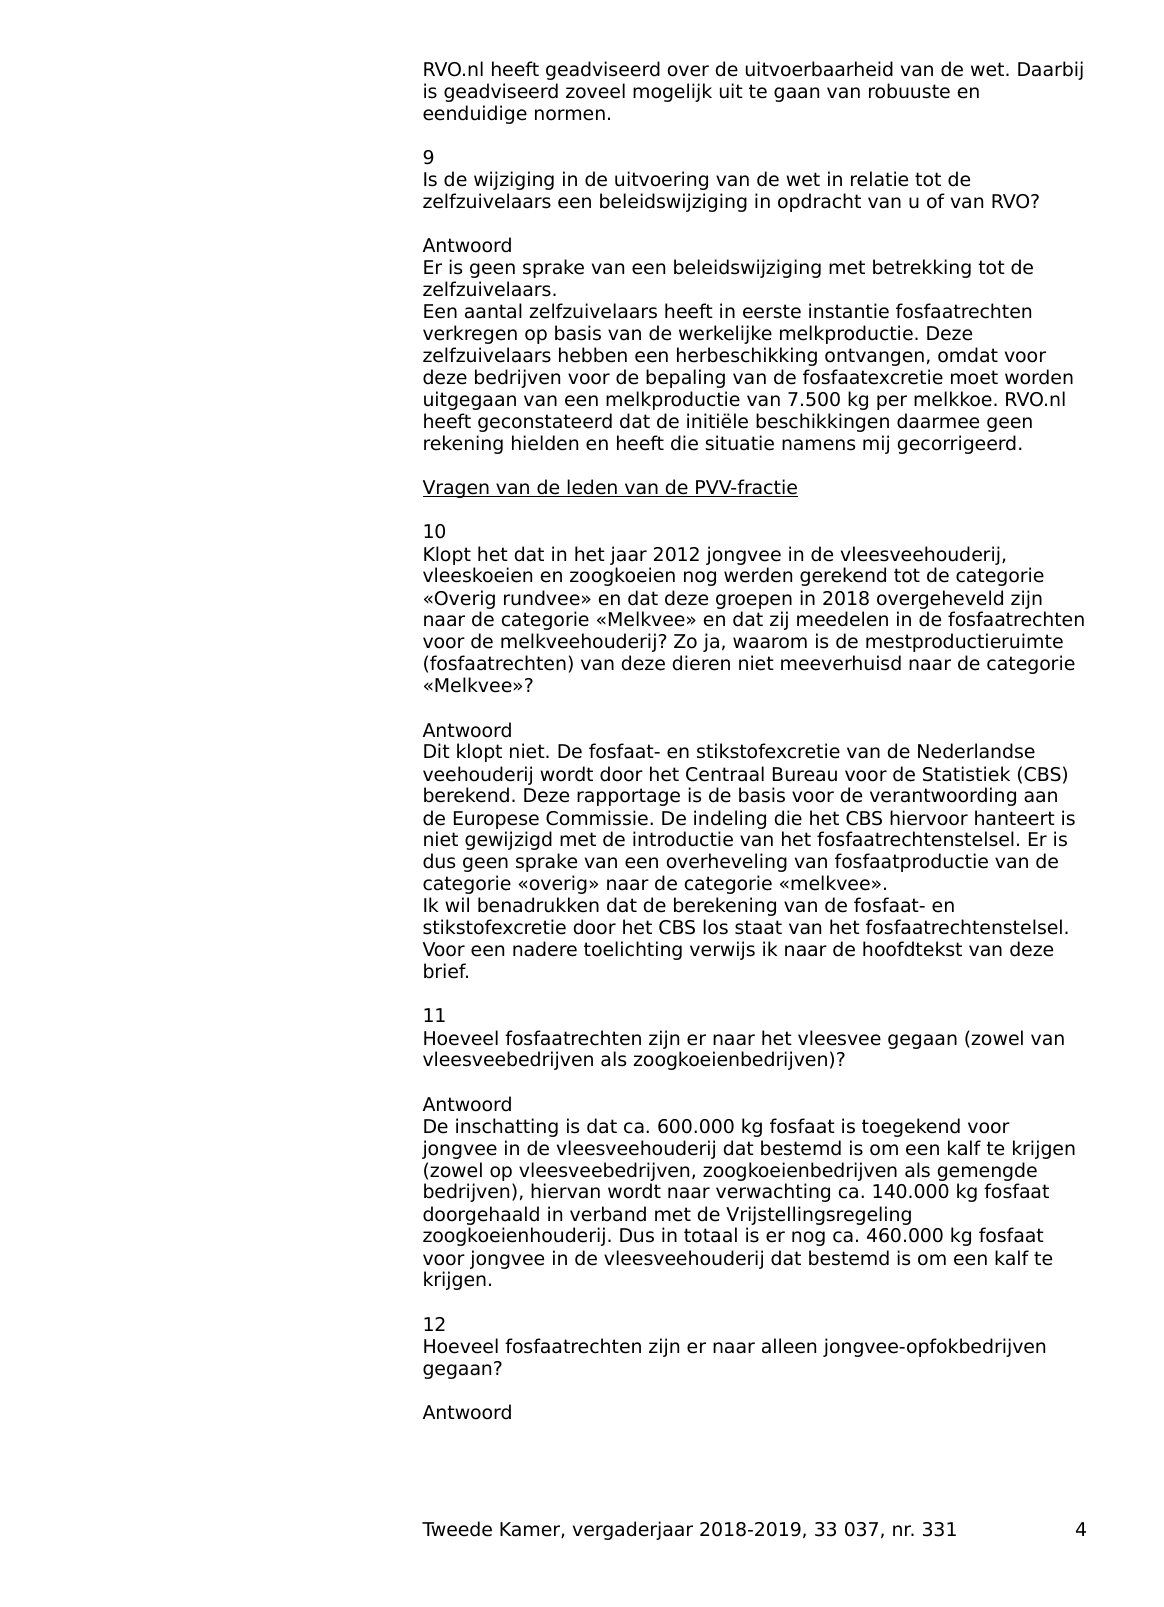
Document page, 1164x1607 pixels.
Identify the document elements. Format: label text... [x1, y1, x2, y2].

text RVO.nl heeft geadviseerd over de uitvoerbaarheid van de wet. Daarbij is geadviseerd zoveel mogelijk uit te gaan van robuuste en eenduidige normen. [422, 59, 1087, 125]
text 11 [422, 1005, 1087, 1027]
text Dit klopt niet. De fosfaat- en stikstofexcretie van de Nederlandse veehouderij wordt door het Centraal Bureau voor de Statistiek (CBS) berekend. Deze rapportage is de basis voor de verantwoording aan de Europese Commissie. De indeling die het CBS hiervoor hanteert is niet gewijzigd met de introductie van het fosfaatrechtenstelsel. Er is dus geen sprake van een overheveling van fosfaatproductie van de categorie «overig» naar de categorie «melkvee». [422, 741, 1087, 895]
text Er is geen sprake van een beleidswijziging met betrekking tot de zelfzuivelaars. [422, 257, 1087, 301]
text Antwoord [422, 719, 1087, 741]
text 9 [422, 147, 1087, 169]
text 10 [422, 521, 1087, 543]
text Klopt het dat in het jaar 2012 jongvee in de vleesveehouderij, vleeskoeien en zoogkoeien nog werden gerekend tot de categorie «Overig rundvee» en dat deze groepen in 2018 overgeheveld zijn naar de categorie «Melkvee» en dat zij meedelen in de fosfaatrechten voor de melkveehouderij? Zo ja, waarom is de mestproductieruimte (fosfaatrechten) van deze dieren niet meeverhuisd naar de categorie «Melkvee»? [422, 543, 1087, 697]
subtitle Vragen van de leden van de PVV-fractie [422, 477, 1087, 499]
text De inschatting is dat ca. 600.000 kg fosfaat is toegekend voor jongvee in de vleesveehouderij dat bestemd is om een kalf te krijgen (zowel op vleesveebedrijven, zoogkoeienbedrijven als gemengde bedrijven), hiervan wordt naar verwachting ca. 140.000 kg fosfaat doorgehaald in verband met de Vrijstellingsregeling zoogkoeienhouderij. Dus in totaal is er nog ca. 460.000 kg fosfaat voor jongvee in de vleesveehouderij dat bestemd is om een kalf te krijgen. [422, 1116, 1087, 1291]
text Antwoord [422, 1402, 1087, 1424]
text Antwoord [422, 1093, 1087, 1116]
text Hoeveel fosfaatrechten zijn er naar alleen jongvee-opfokbedrijven gegaan? [422, 1336, 1087, 1379]
text 12 [422, 1313, 1087, 1336]
text Antwoord [422, 235, 1087, 257]
text Een aantal zelfzuivelaars heeft in eerste instantie fosfaatrechten verkregen op basis van de werkelijke melkproductie. Deze zelfzuivelaars hebben een herbeschikking ontvangen, omdat voor deze bedrijven voor de bepaling van de fosfaatexcretie moet worden uitgegaan van een melkproductie van 7.500 kg per melkkoe. RVO.nl heeft geconstateerd dat de initiële beschikkingen daarmee geen rekening hielden en heeft die situatie namens mij gecorrigeerd. [422, 301, 1087, 455]
text Is de wijziging in de uitvoering van de wet in relatie tot de zelfzuivelaars een beleidswijziging in opdracht van u of van RVO? [422, 169, 1087, 213]
text Hoeveel fosfaatrechten zijn er naar het vleesvee gegaan (zowel van vleesveebedrijven als zoogkoeienbedrijven)? [422, 1027, 1087, 1071]
text Ik wil benadrukken dat de berekening van de fosfaat- en stikstofexcretie door het CBS los staat van het fosfaatrechtenstelsel. Voor een nadere toelichting verwijs ik naar de hoofdtekst van deze brief. [422, 895, 1087, 983]
